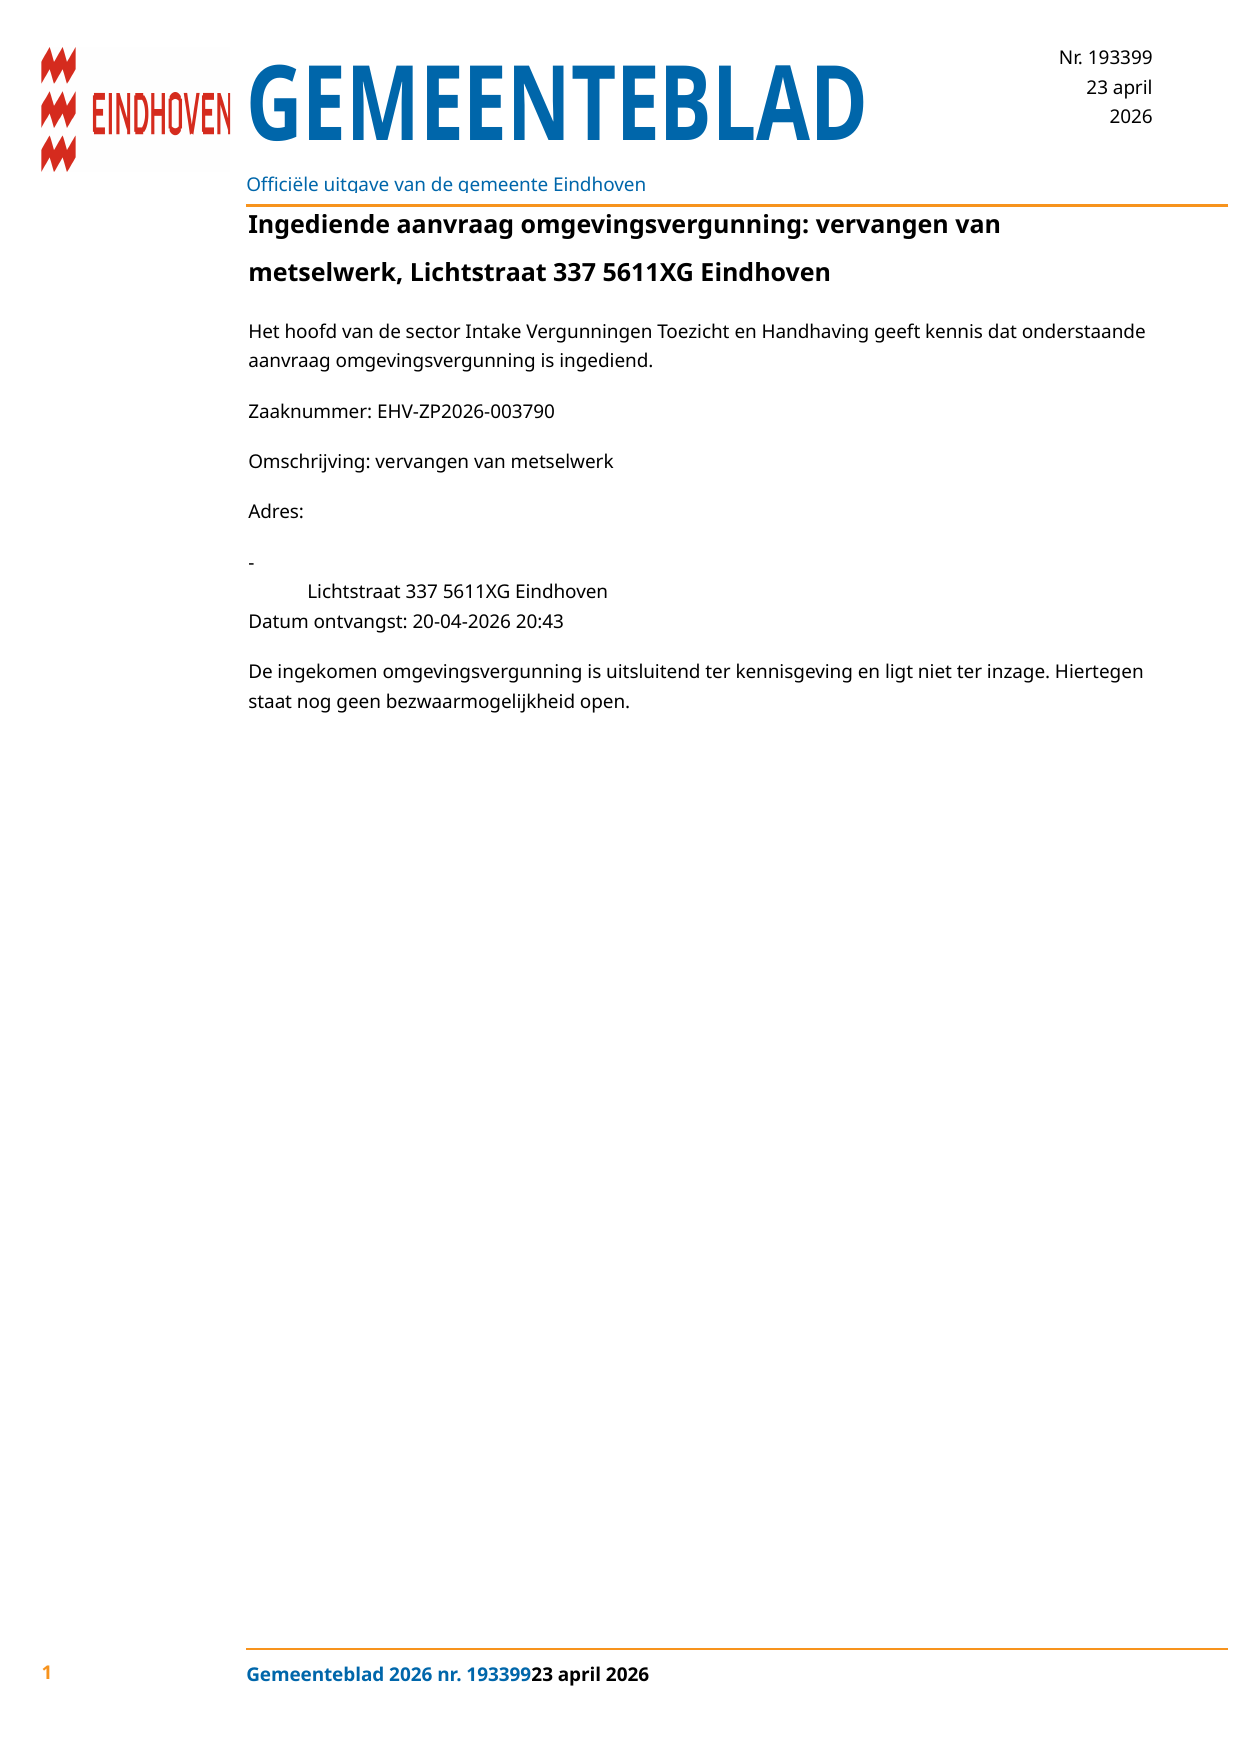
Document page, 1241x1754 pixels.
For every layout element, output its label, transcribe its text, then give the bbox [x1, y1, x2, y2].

picture [41, 47, 231, 172]
text Adres: [248, 499, 1152, 524]
text Datum ontvangst: 20-04-2026 20:43 [248, 608, 1152, 634]
text De ingekomen omgevingsvergunning is uitsluitend ter kennisgeving en ligt niet ter inzage. Hiertegen staat nog geen bezwaarmogelijkheid open. [248, 659, 1152, 714]
text Omschrijving: vervangen van metselwerk [248, 448, 1152, 474]
text Ingediende aanvraag omgevingsvergunning: vervangen van metselwerk, Lichtstraat 337 5611XG Eindhoven [248, 207, 1152, 288]
text Het hoofd van de sector Intake Vergunningen Toezicht en Handhaving geeft kennis dat onderstaande aanvraag omgevingsvergunning is ingediend. [248, 318, 1152, 373]
list Lichtstraat 337 5611XG Eindhoven [248, 579, 1152, 604]
text Zaaknummer: EHV-ZP2026-003790 [248, 398, 1152, 424]
